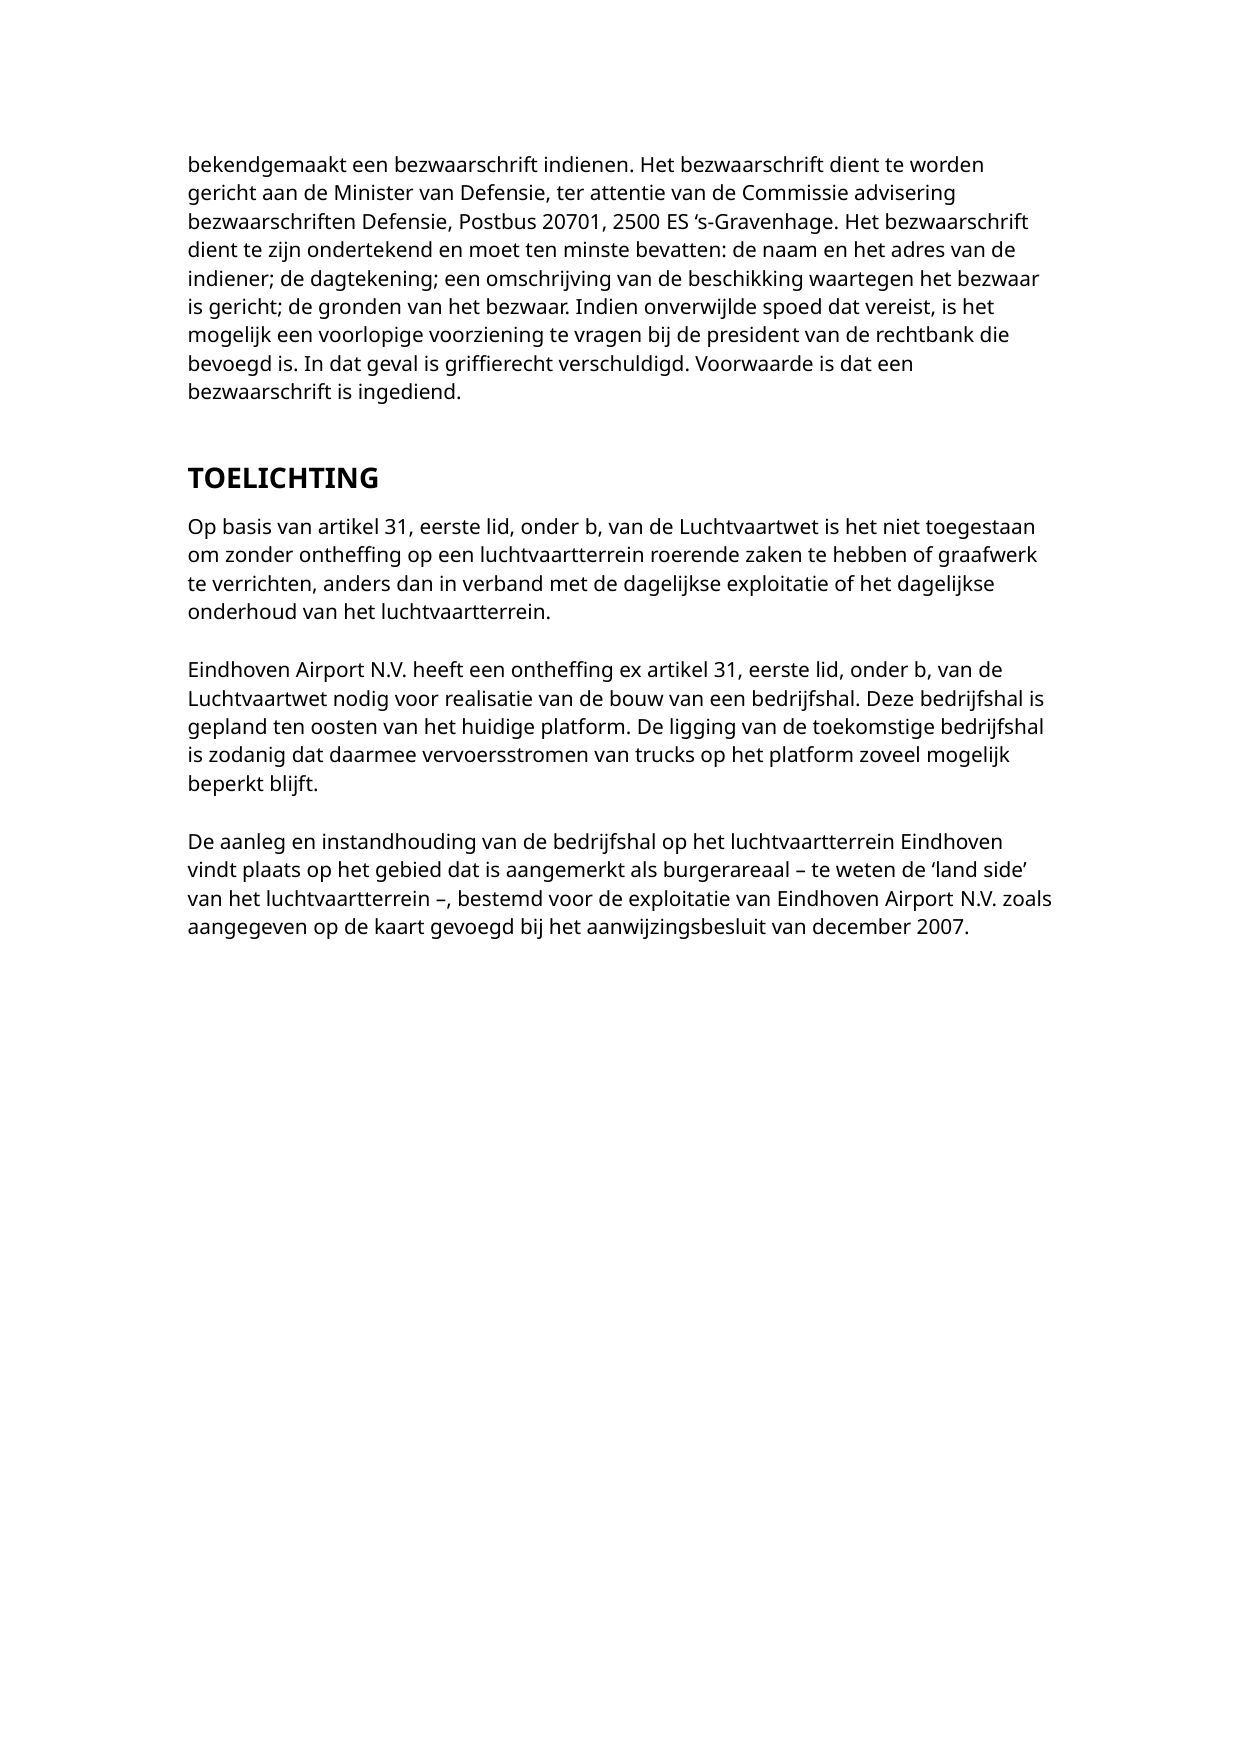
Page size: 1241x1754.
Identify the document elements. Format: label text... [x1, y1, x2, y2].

text bekendgemaakt een bezwaarschrift indienen. Het bezwaarschrift dient te worden gericht aan de Minister van Defensie, ter attentie van de Commissie advisering bezwaarschriften Defensie, Postbus 20701, 2500 ES ‘s-Gravenhage. Het bezwaarschrift dient te zijn ondertekend en moet ten minste bevatten: de naam en het adres van de indiener; de dagtekening; een omschrijving van de beschikking waartegen het bezwaar is gericht; de gronden van het bezwaar. Indien onverwijlde spoed dat vereist, is het mogelijk een voorlopige voorziening te vragen bij de president van de rechtbank die bevoegd is. In dat geval is griffierecht verschuldigd. Voorwaarde is dat een bezwaarschrift is ingediend. [187, 150, 1053, 406]
text Eindhoven Airport N.V. heeft een ontheffing ex artikel 31, eerste lid, onder b, van de Luchtvaartwet nodig voor realisatie van de bouw van een bedrijfshal. Deze bedrijfshal is gepland ten oosten van het huidige platform. De ligging van de toekomstige bedrijfshal is zodanig dat daarmee vervoersstromen van trucks op het platform zoveel mogelijk beperkt blijft. [187, 655, 1053, 797]
text Op basis van artikel 31, eerste lid, onder b, van de Luchtvaartwet is het niet toegestaan om zonder ontheffing op een luchtvaartterrein roerende zaken te hebben of graafwerk te verrichten, anders dan in verband met de dagelijkse exploitatie of het dagelijkse onderhoud van het luchtvaartterrein. [187, 512, 1053, 626]
text De aanleg en instandhouding van de bedrijfshal op het luchtvaartterrein Eindhoven vindt plaats op het gebied dat is aangemerkt als burgerareaal – te weten de ‘land side’ van het luchtvaartterrein –, bestemd voor de exploitatie van Eindhoven Airport N.V. zoals aangegeven op de kaart gevoegd bij het aanwijzingsbesluit van december 2007. [187, 827, 1053, 941]
subtitle TOELICHTING [187, 458, 1053, 497]
